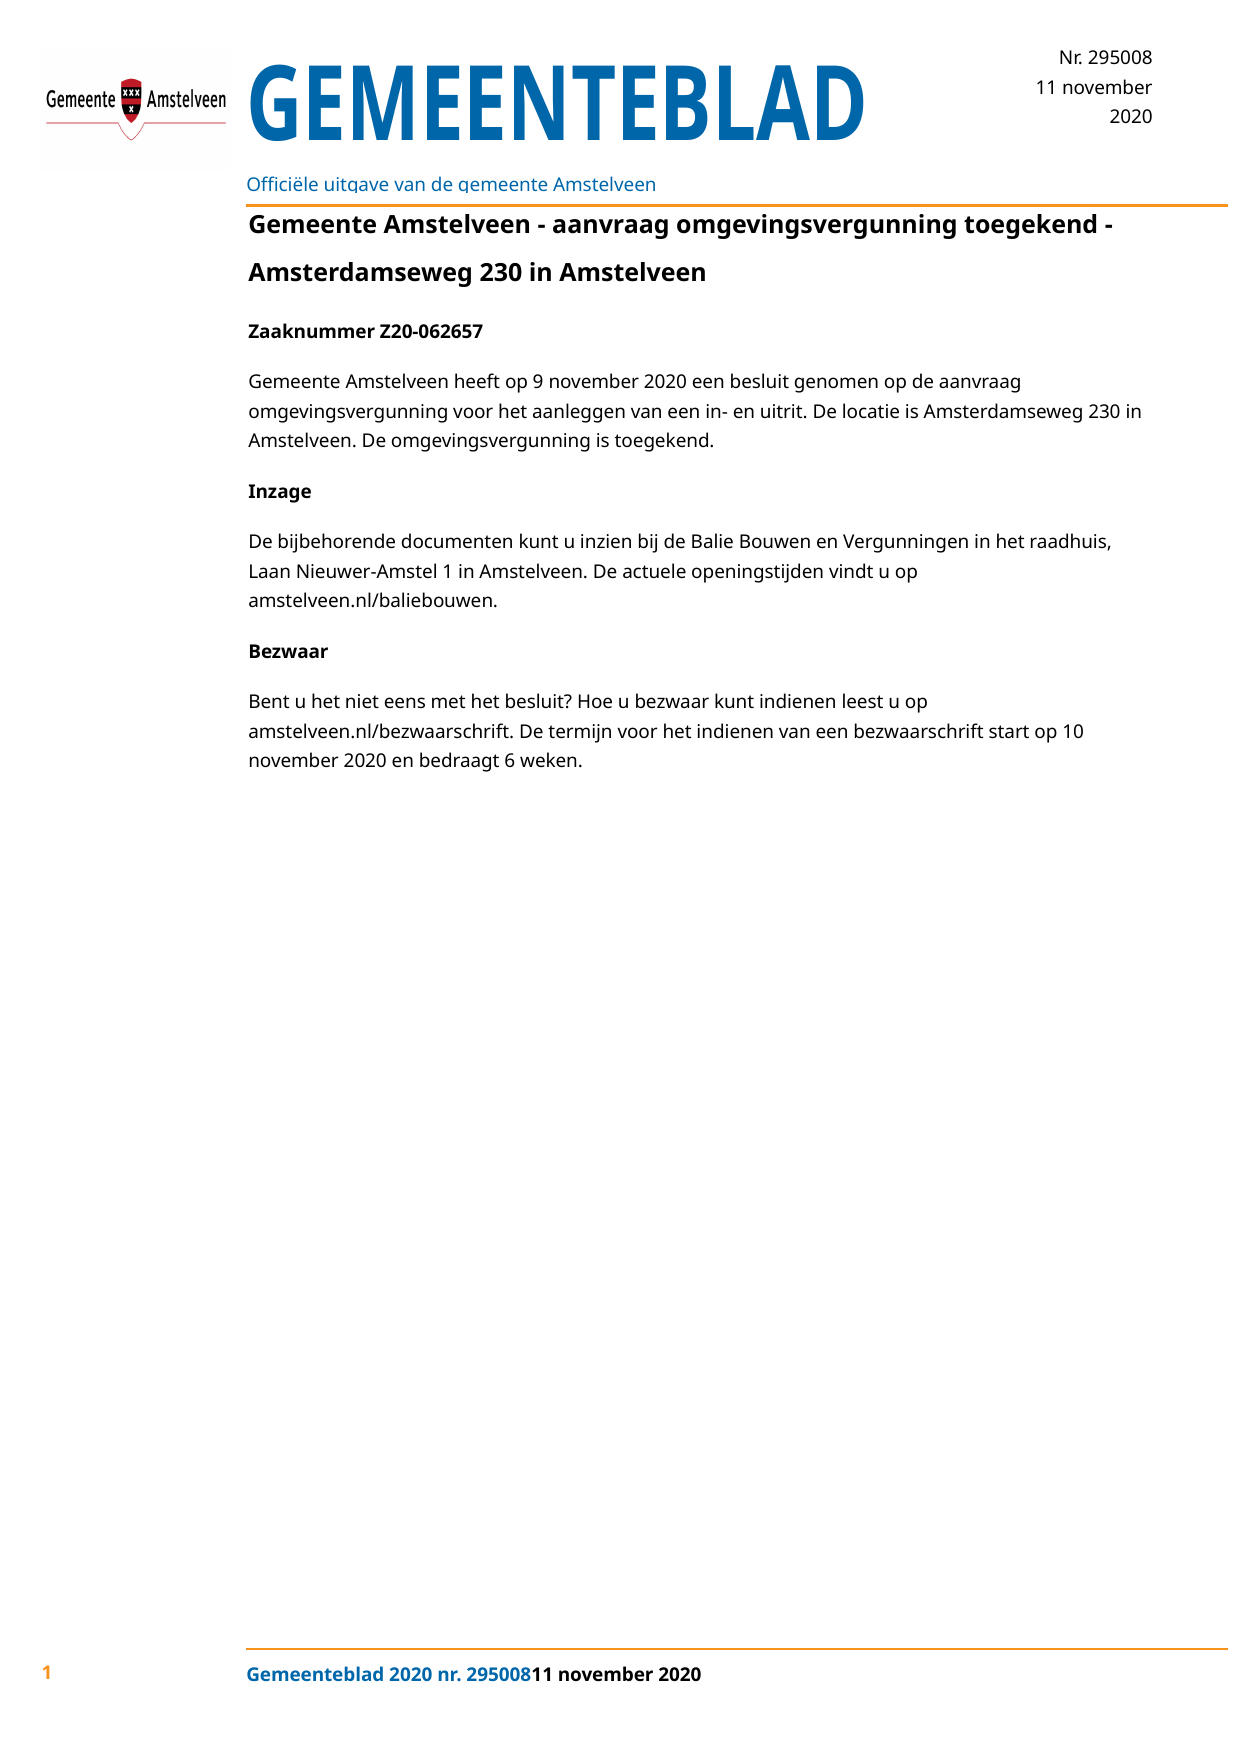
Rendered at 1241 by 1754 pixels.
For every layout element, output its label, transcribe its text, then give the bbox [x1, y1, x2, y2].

text Bent u het niet eens met het besluit? Hoe u bezwaar kunt indienen leest u op amstelveen.nl/bezwaarschrift. De termijn voor het indienen van een bezwaarschrift start op 10 november 2020 en bedraagt 6 weken. [248, 688, 1152, 773]
picture [41, 47, 231, 172]
text Zaaknummer Z20-062657 [248, 318, 1152, 344]
text Bezwaar [248, 638, 1152, 664]
text Gemeente Amstelveen - aanvraag omgevingsvergunning toegekend - Amsterdamseweg 230 in Amstelveen [248, 207, 1152, 288]
text Inzage [248, 478, 1152, 504]
text Gemeente Amstelveen heeft op 9 november 2020 een besluit genomen op de aanvraag omgevingsvergunning voor het aanleggen van een in- en uitrit. De locatie is Amsterdamseweg 230 in Amstelveen. De omgevingsvergunning is toegekend. [248, 368, 1152, 453]
text De bijbehorende documenten kunt u inzien bij de Balie Bouwen en Vergunningen in het raadhuis, Laan Nieuwer-Amstel 1 in Amstelveen. De actuele openingstijden vindt u op amstelveen.nl/baliebouwen. [248, 528, 1152, 613]
